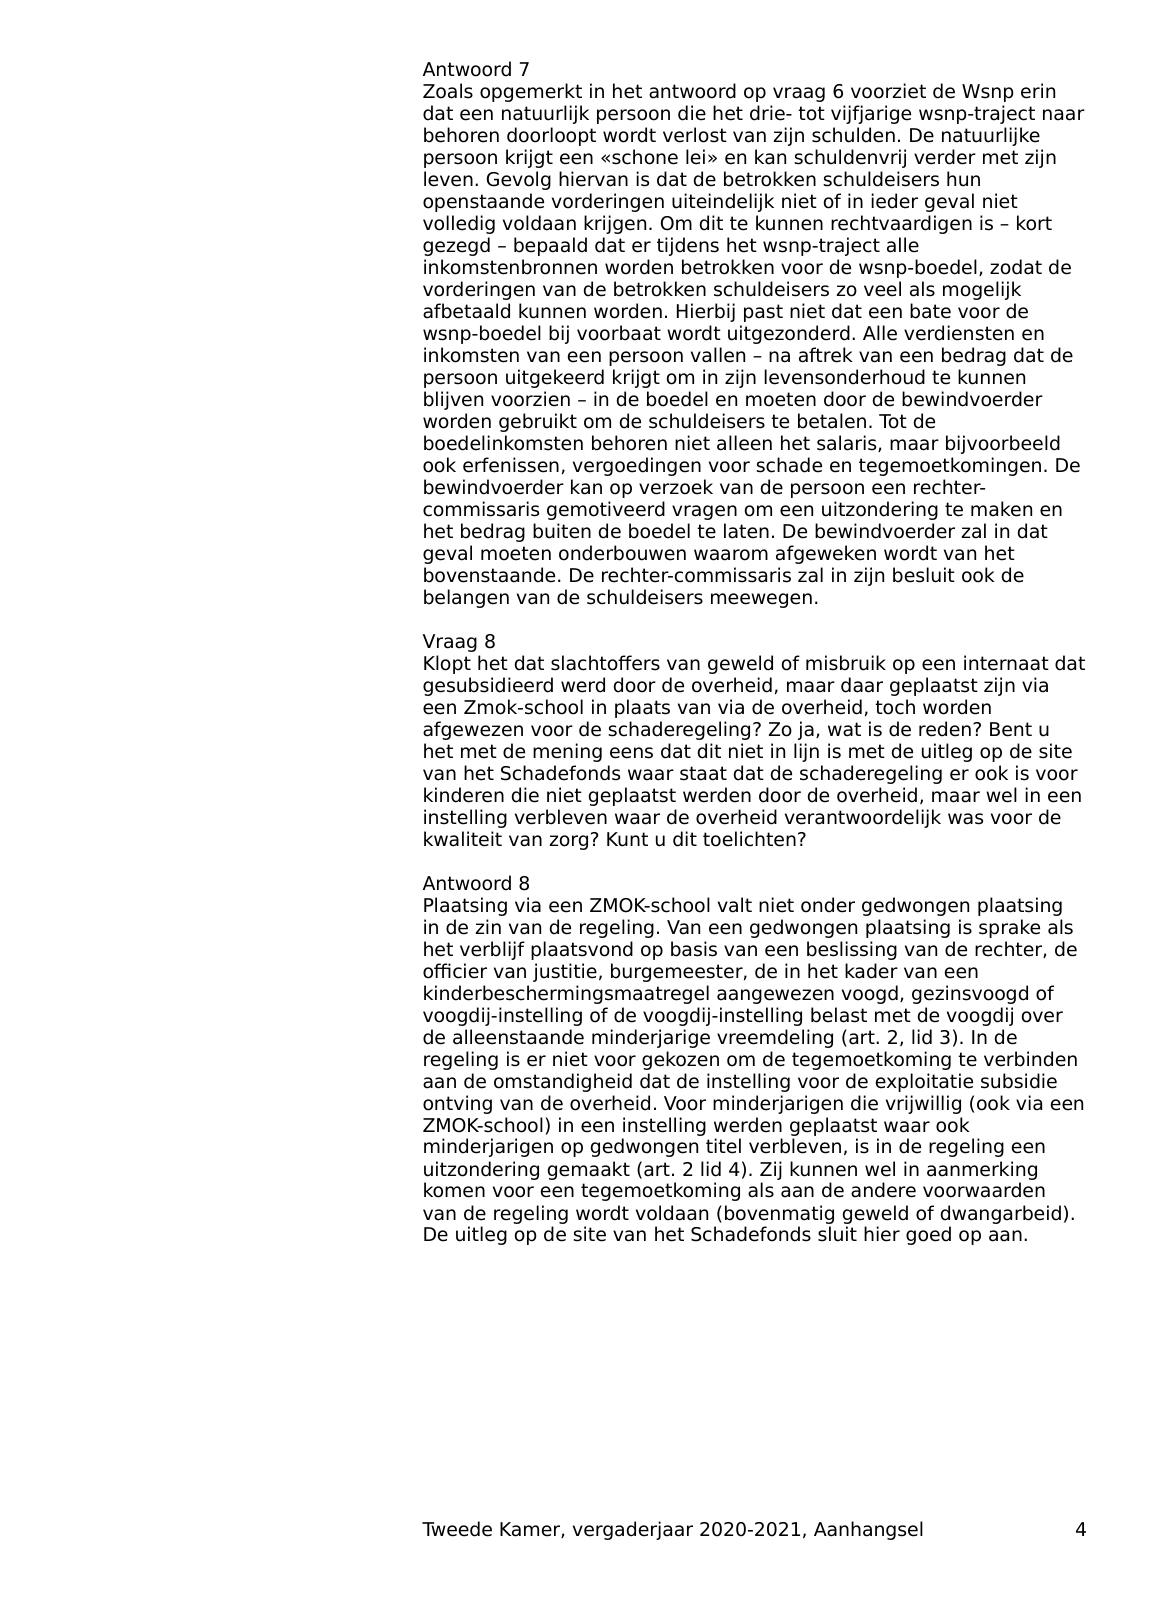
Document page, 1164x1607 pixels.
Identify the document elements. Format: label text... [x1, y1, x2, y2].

text Antwoord 7 [422, 59, 1087, 81]
text Zoals opgemerkt in het antwoord op vraag 6 voorziet de Wsnp erin dat een natuurlijk persoon die het drie- tot vijfjarige wsnp-traject naar behoren doorloopt wordt verlost van zijn schulden. De natuurlijke persoon krijgt een «schone lei» en kan schuldenvrij verder met zijn leven. Gevolg hiervan is dat de betrokken schuldeisers hun openstaande vorderingen uiteindelijk niet of in ieder geval niet volledig voldaan krijgen. Om dit te kunnen rechtvaardigen is – kort gezegd – bepaald dat er tijdens het wsnp-traject alle inkomstenbronnen worden betrokken voor de wsnp-boedel, zodat de vorderingen van de betrokken schuldeisers zo veel als mogelijk afbetaald kunnen worden. Hierbij past niet dat een bate voor de wsnp-boedel bij voorbaat wordt uitgezonderd. Alle verdiensten en inkomsten van een persoon vallen – na aftrek van een bedrag dat de persoon uitgekeerd krijgt om in zijn levensonderhoud te kunnen blijven voorzien – in de boedel en moeten door de bewindvoerder worden gebruikt om de schuldeisers te betalen. Tot de boedelinkomsten behoren niet alleen het salaris, maar bijvoorbeeld ook erfenissen, vergoedingen voor schade en tegemoetkomingen. De bewindvoerder kan op verzoek van de persoon een rechter-commissaris gemotiveerd vragen om een uitzondering te maken en het bedrag buiten de boedel te laten. De bewindvoerder zal in dat geval moeten onderbouwen waarom afgeweken wordt van het bovenstaande. De rechter-commissaris zal in zijn besluit ook de belangen van de schuldeisers meewegen. [422, 81, 1087, 608]
text Plaatsing via een ZMOK-school valt niet onder gedwongen plaatsing in de zin van de regeling. Van een gedwongen plaatsing is sprake als het verblijf plaatsvond op basis van een beslissing van de rechter, de officier van justitie, burgemeester, de in het kader van een kinderbeschermingsmaatregel aangewezen voogd, gezinsvoogd of voogdij-instelling of de voogdij-instelling belast met de voogdij over de alleenstaande minderjarige vreemdeling (art. 2, lid 3). In de regeling is er niet voor gekozen om de tegemoetkoming te verbinden aan de omstandigheid dat de instelling voor de exploitatie subsidie ontving van de overheid. Voor minderjarigen die vrijwillig (ook via een ZMOK-school) in een instelling werden geplaatst waar ook minderjarigen op gedwongen titel verbleven, is in de regeling een uitzondering gemaakt (art. 2 lid 4). Zij kunnen wel in aanmerking komen voor een tegemoetkoming als aan de andere voorwaarden van de regeling wordt voldaan (bovenmatig geweld of dwangarbeid). De uitleg op de site van het Schadefonds sluit hier goed op aan. [422, 895, 1087, 1246]
text Vraag 8 [422, 631, 1087, 653]
text Klopt het dat slachtoffers van geweld of misbruik op een internaat dat gesubsidieerd werd door de overheid, maar daar geplaatst zijn via een Zmok-school in plaats van via de overheid, toch worden afgewezen voor de schaderegeling? Zo ja, wat is de reden? Bent u het met de mening eens dat dit niet in lijn is met de uitleg op de site van het Schadefonds waar staat dat de schaderegeling er ook is voor kinderen die niet geplaatst werden door de overheid, maar wel in een instelling verbleven waar de overheid verantwoordelijk was voor de kwaliteit van zorg? Kunt u dit toelichten? [422, 653, 1087, 851]
text Antwoord 8 [422, 873, 1087, 895]
